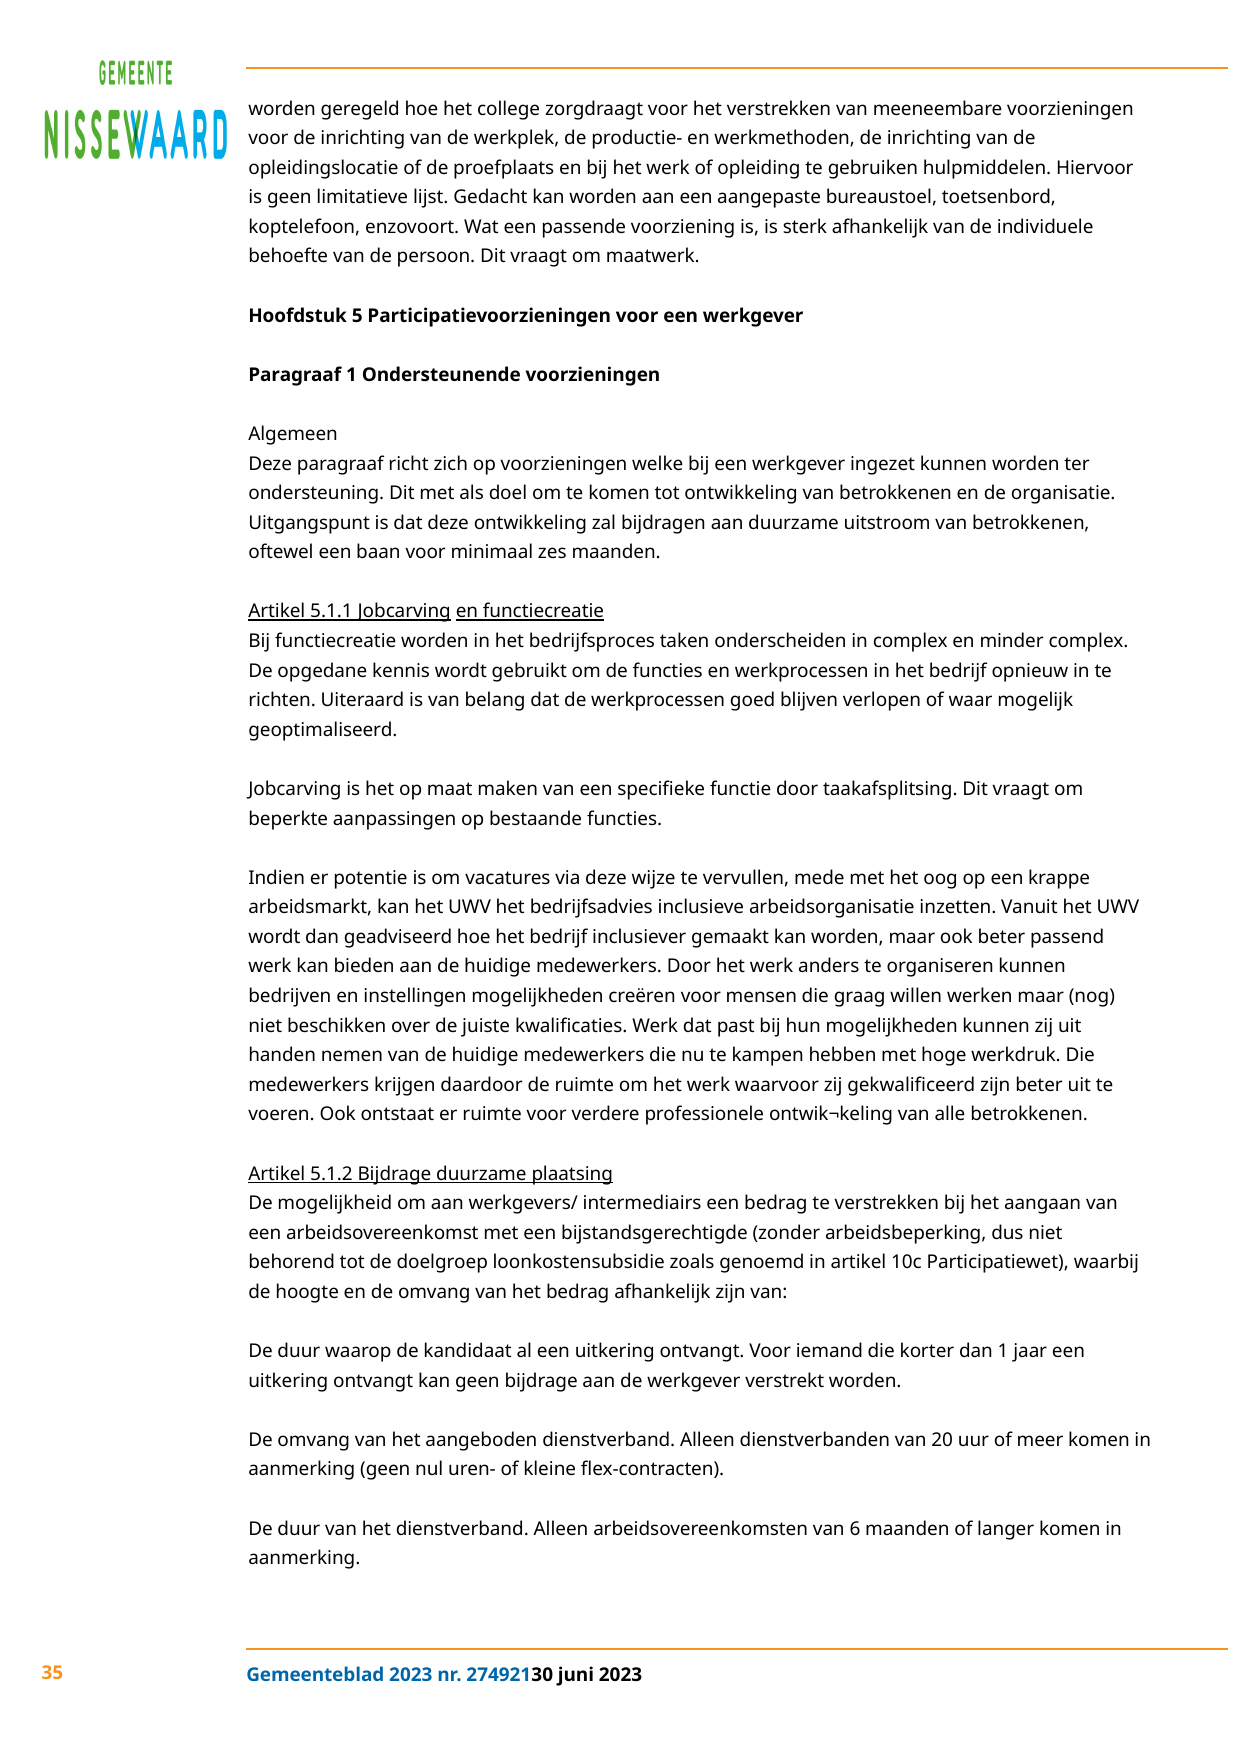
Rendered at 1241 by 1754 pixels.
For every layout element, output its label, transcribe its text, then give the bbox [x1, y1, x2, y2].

text De omvang van het aangeboden dienstverband. Alleen dienstverbanden van 20 uur of meer komen in aanmerking (geen nul uren- of kleine flex-contracten). [248, 1426, 1152, 1481]
text Indien er potentie is om vacatures via deze wijze te vervullen, mede met het oog op een krappe arbeidsmarkt, kan het UWV het bedrijfsadvies inclusieve arbeidsorganisatie inzetten. Vanuit het UWV wordt dan geadviseerd hoe het bedrijf inclusiever gemaakt kan worden, maar ook beter passend werk kan bieden aan de huidige medewerkers. Door het werk anders te organiseren kunnen bedrijven en instellingen mogelijkheden creëren voor mensen die graag willen werken maar (nog) niet beschikken over de juiste kwalificaties. Werk dat past bij hun mogelijkheden kunnen zij uit handen nemen van de huidige medewerkers die nu te kampen hebben met hoge werkdruk. Die medewerkers krijgen daardoor de ruimte om het werk waarvoor zij gekwalificeerd zijn beter uit te voeren. Ook ontstaat er ruimte voor verdere professionele ontwik¬keling van alle betrokkenen. [248, 864, 1152, 1126]
text Artikel 5.1.1 Jobcarving en functiecreatie [248, 598, 1152, 623]
text De duur waarop de kandidaat al een uitkering ontvangt. Voor iemand die korter dan 1 jaar een uitkering ontvangt kan geen bijdrage aan de werkgever verstrekt worden. [248, 1337, 1152, 1393]
picture [41, 47, 231, 172]
text Jobcarving is het op maat maken van een specifieke functie door taakafsplitsing. Dit vraagt om beperkte aanpassingen op bestaande functies. [248, 775, 1152, 831]
text Paragraaf 1 Ondersteunende voorzieningen [248, 361, 1152, 387]
text Hoofdstuk 5 Participatievoorzieningen voor een werkgever [248, 302, 1152, 328]
text Algemeen [248, 420, 1152, 446]
text De mogelijkheid om aan werkgevers/ intermediairs een bedrag te verstrekken bij het aangaan van een arbeidsovereenkomst met een bijstandsgerechtigde (zonder arbeidsbeperking, dus niet behorend tot de doelgroep loonkostensubsidie zoals genoemd in artikel 10c Participatiewet), waarbij de hoogte en de omvang van het bedrag afhankelijk zijn van: [248, 1189, 1152, 1304]
text worden geregeld hoe het college zorgdraagt voor het verstrekken van meeneembare voorzieningen voor de inrichting van de werkplek, de productie- en werkmethoden, de inrichting van de opleidingslocatie of de proefplaats en bij het werk of opleiding te gebruiken hulpmiddelen. Hiervoor is geen limitatieve lijst. Gedacht kan worden aan een aangepaste bureaustoel, toetsenbord, koptelefoon, enzovoort. Wat een passende voorziening is, is sterk afhankelijk van de individuele behoefte van de persoon. Dit vraagt om maatwerk. [248, 95, 1152, 268]
text Bij functiecreatie worden in het bedrijfsproces taken onderscheiden in complex en minder complex. De opgedane kennis wordt gebruikt om de functies en werkprocessen in het bedrijf opnieuw in te richten. Uiteraard is van belang dat de werkprocessen goed blijven verlopen of waar mogelijk geoptimaliseerd. [248, 627, 1152, 742]
text De duur van het dienstverband. Alleen arbeidsovereenkomsten van 6 maanden of langer komen in aanmerking. [248, 1515, 1152, 1570]
text Artikel 5.1.2 Bijdrage duurzame plaatsing [248, 1160, 1152, 1186]
text Deze paragraaf richt zich op voorzieningen welke bij een werkgever ingezet kunnen worden ter ondersteuning. Dit met als doel om te komen tot ontwikkeling van betrokkenen en de organisatie. Uitgangspunt is dat deze ontwikkeling zal bijdragen aan duurzame uitstroom van betrokkenen, oftewel een baan voor minimaal zes maanden. [248, 450, 1152, 564]
